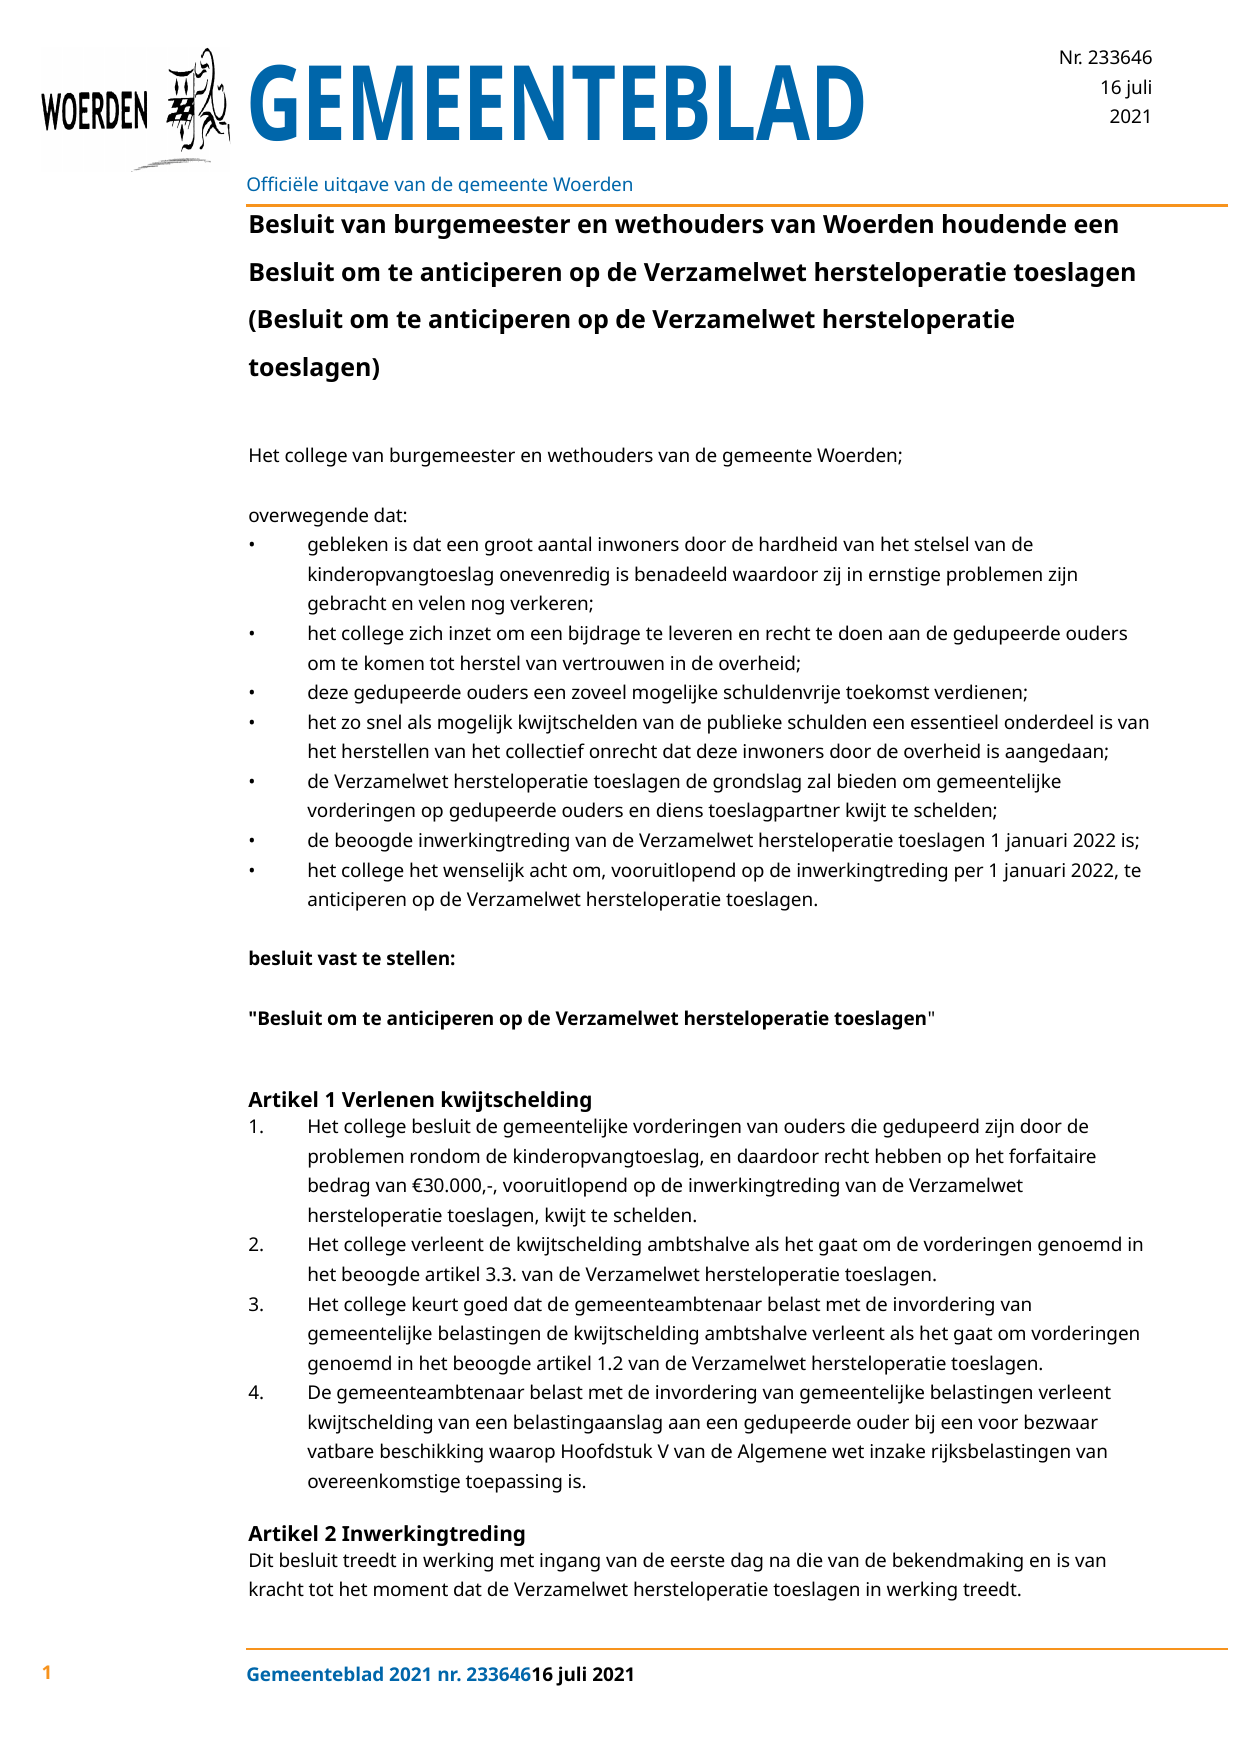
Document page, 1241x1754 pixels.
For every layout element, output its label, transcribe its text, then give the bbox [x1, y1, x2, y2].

list het college het wenselijk acht om, vooruitlopend op de inwerkingtreding per 1 januari 2022, te anticiperen op de Verzamelwet hersteloperatie toeslagen. [248, 857, 1152, 912]
list gebleken is dat een groot aantal inwoners door de hardheid van het stelsel van de kinderopvangtoeslag onevenredig is benadeeld waardoor zij in ernstige problemen zijn gebracht en velen nog verkeren; [248, 531, 1152, 616]
list de Verzamelwet hersteloperatie toeslagen de grondslag zal bieden om gemeentelijke vorderingen op gedupeerde ouders en diens toeslagpartner kwijt te schelden; [248, 768, 1152, 823]
text Artikel 2 Inwerkingtreding [248, 1519, 1152, 1547]
text Besluit van burgemeester en wethouders van Woerden houdende een Besluit om te anticiperen op de Verzamelwet hersteloperatie toeslagen (Besluit om te anticiperen op de Verzamelwet hersteloperatie toeslagen) [248, 207, 1152, 384]
list het college zich inzet om een bijdrage te leveren en recht te doen aan de gedupeerde ouders om te komen tot herstel van vertrouwen in de overheid; [248, 620, 1152, 676]
text overwegende dat: [248, 502, 1152, 528]
list De gemeenteambtenaar belast met de invordering van gemeentelijke belastingen verleent kwijtschelding van een belastingaanslag aan een gedupeerde ouder bij een voor bezwaar vatbare beschikking waarop Hoofdstuk V van de Algemene wet inzake rijksbelastingen van overeenkomstige toepassing is. [248, 1379, 1152, 1494]
picture [41, 47, 231, 172]
list Het college verleent de kwijtschelding ambtshalve als het gaat om de vorderingen genoemd in het beoogde artikel 3.3. van de Verzamelwet hersteloperatie toeslagen. [248, 1232, 1152, 1287]
list Het college keurt goed dat de gemeenteambtenaar belast met de invordering van gemeentelijke belastingen de kwijtschelding ambtshalve verleent als het gaat om vorderingen genoemd in het beoogde artikel 1.2 van de Verzamelwet hersteloperatie toeslagen. [248, 1291, 1152, 1376]
text Dit besluit treedt in werking met ingang van de eerste dag na die van de bekendmaking en is van kracht tot het moment dat de Verzamelwet hersteloperatie toeslagen in werking treedt. [248, 1547, 1152, 1602]
list het zo snel als mogelijk kwijtschelden van de publieke schulden een essentieel onderdeel is van het herstellen van het collectief onrecht dat deze inwoners door de overheid is aangedaan; [248, 709, 1152, 764]
text besluit vast te stellen: [248, 946, 1152, 971]
text Artikel 1 Verlenen kwijtschelding [248, 1085, 1152, 1113]
list de beoogde inwerkingtreding van de Verzamelwet hersteloperatie toeslagen 1 januari 2022 is; [248, 827, 1152, 853]
list Het college besluit de gemeentelijke vorderingen van ouders die gedupeerd zijn door de problemen rondom de kinderopvangtoeslag, en daardoor recht hebben op het forfaitaire bedrag van €30.000,-, vooruitlopend op de inwerkingtreding van de Verzamelwet hersteloperatie toeslagen, kwijt te schelden. [248, 1113, 1152, 1228]
text Het college van burgemeester en wethouders van de gemeente Woerden; [248, 443, 1152, 468]
list deze gedupeerde ouders een zoveel mogelijke schuldenvrije toekomst verdienen; [248, 679, 1152, 705]
text "Besluit om te anticiperen op de Verzamelwet hersteloperatie toeslagen" [248, 1005, 1152, 1031]
